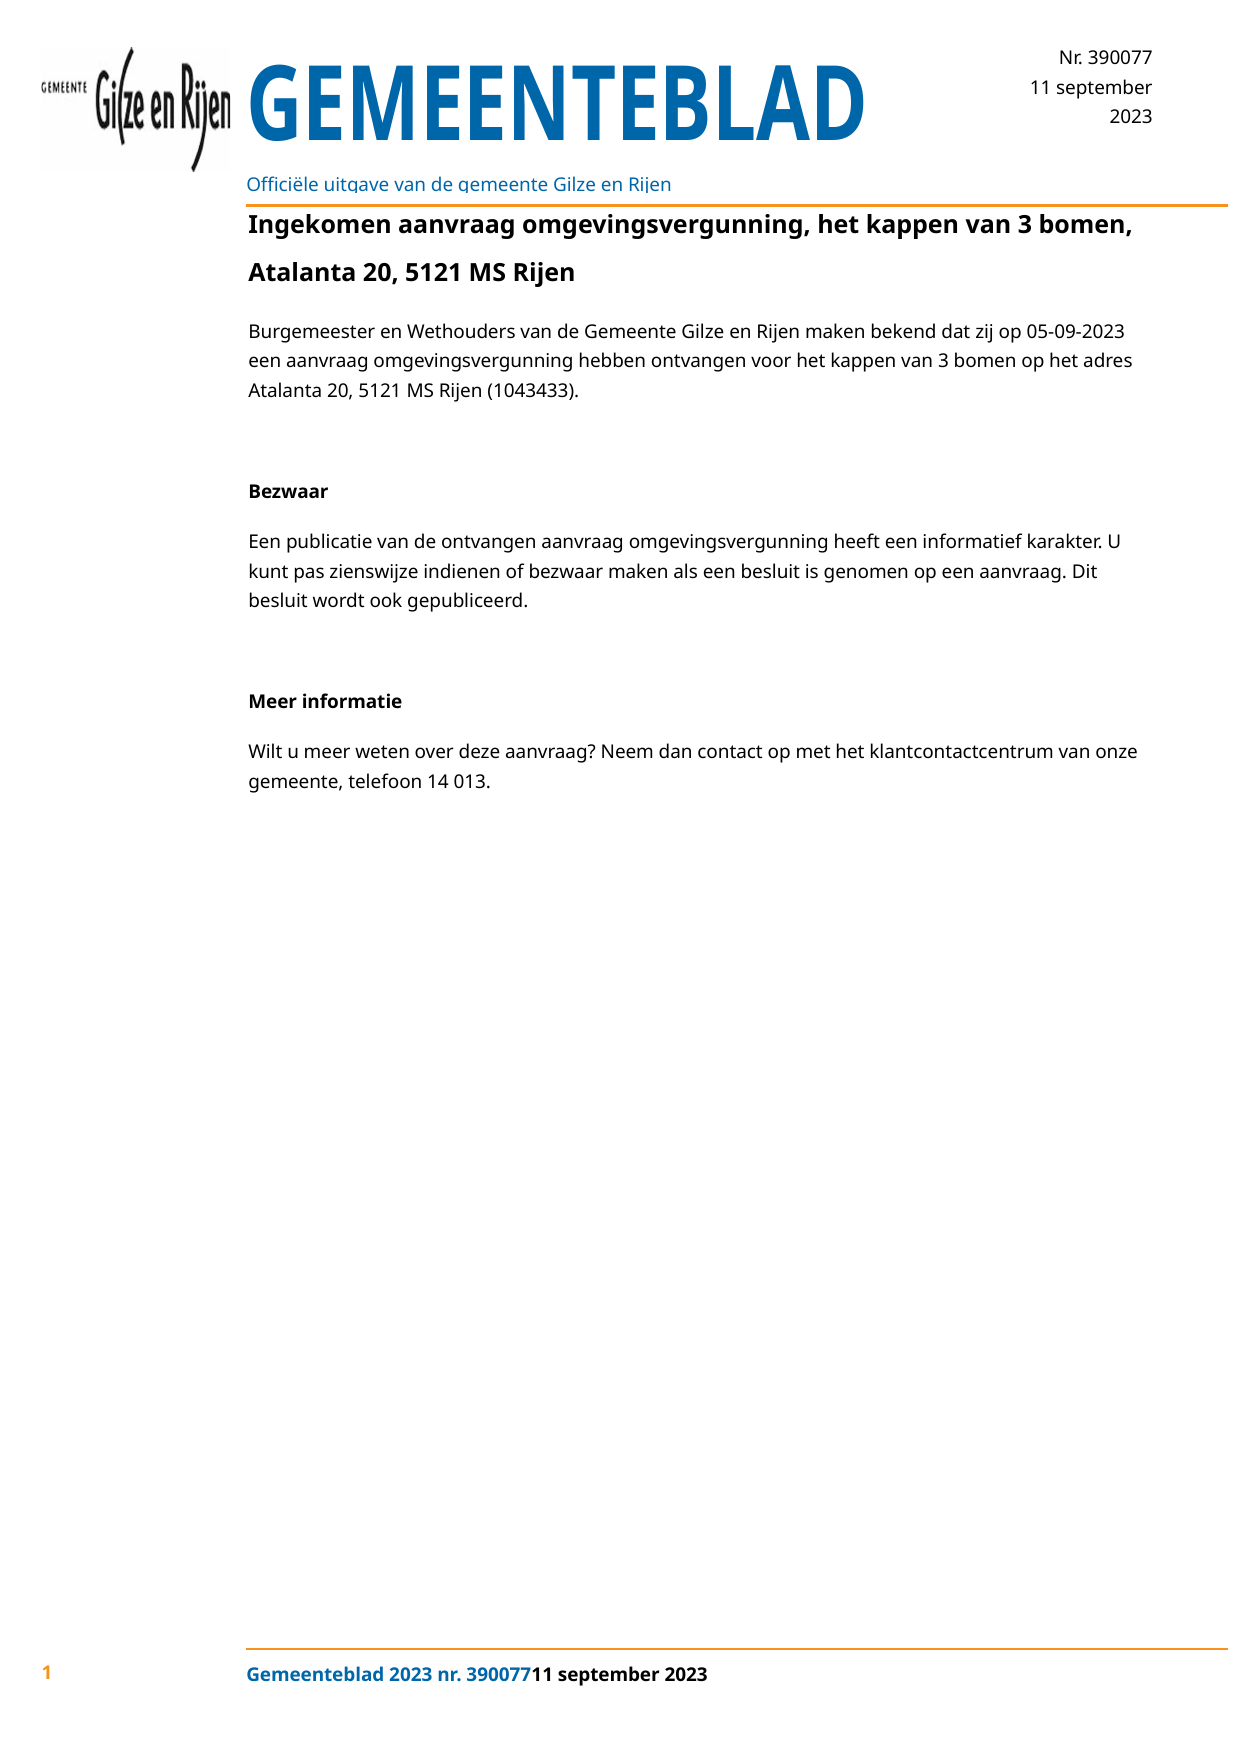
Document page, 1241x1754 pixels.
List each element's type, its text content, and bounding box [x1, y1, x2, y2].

text Meer informatie [248, 688, 1152, 714]
text Ingekomen aanvraag omgevingsvergunning, het kappen van 3 bomen, Atalanta 20, 5121 MS Rijen [248, 207, 1152, 288]
text Wilt u meer weten over deze aanvraag? Neem dan contact op met het klantcontactcentrum van onze gemeente, telefoon 14 013. [248, 739, 1152, 794]
text Bezwaar [248, 478, 1152, 504]
text Burgemeester en Wethouders van de Gemeente Gilze en Rijen maken bekend dat zij op 05-09-2023 een aanvraag omgevingsvergunning hebben ontvangen voor het kappen van 3 bomen op het adres Atalanta 20, 5121 MS Rijen (1043433). [248, 318, 1152, 403]
picture [41, 47, 231, 172]
text Een publicatie van de ontvangen aanvraag omgevingsvergunning heeft een informatief karakter. U kunt pas zienswijze indienen of bezwaar maken als een besluit is genomen op een aanvraag. Dit besluit wordt ook gepubliceerd. [248, 528, 1152, 613]
